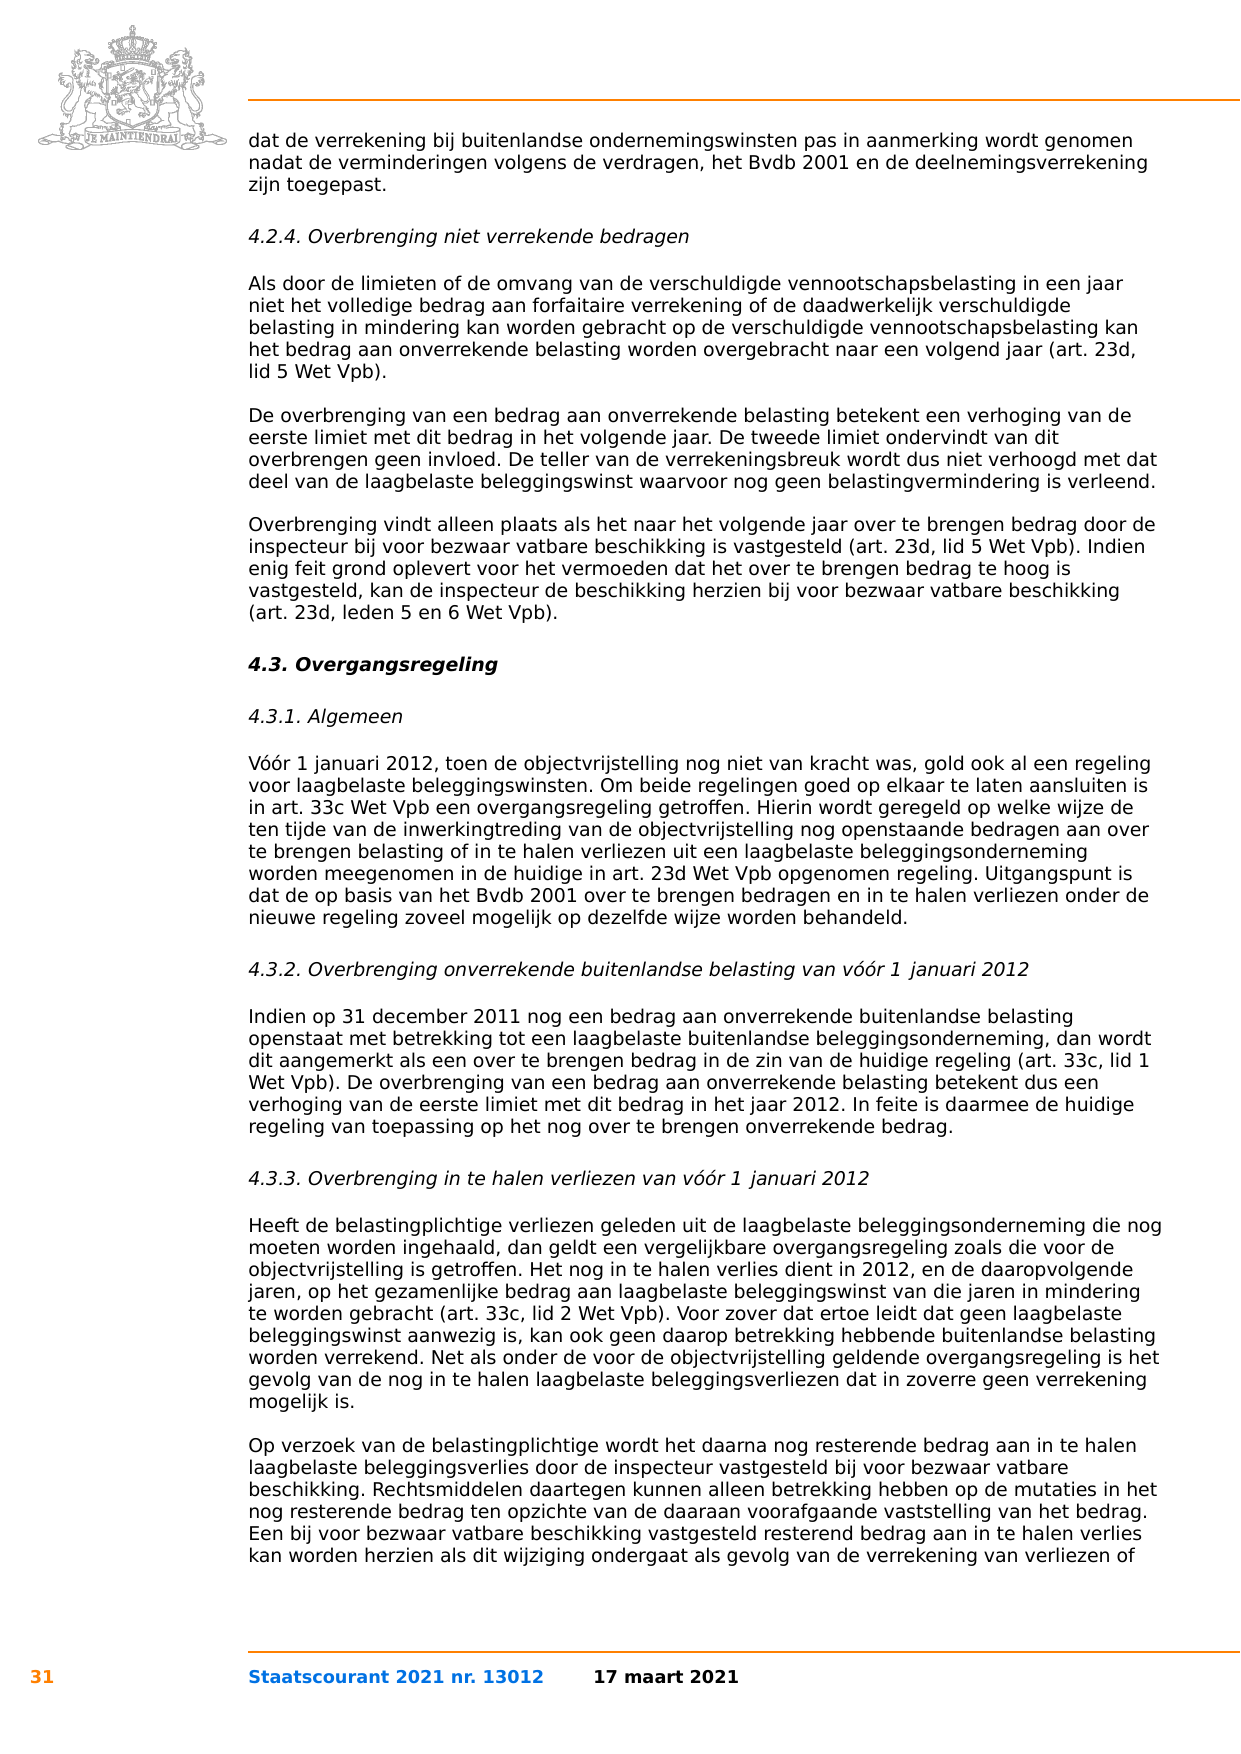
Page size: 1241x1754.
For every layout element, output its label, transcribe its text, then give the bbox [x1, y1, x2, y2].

text Heeft de belastingplichtige verliezen geleden uit de laagbelaste beleggingsonderneming die nog moeten worden ingehaald, dan geldt een vergelijkbare overgangsregeling zoals die voor de objectvrijstelling is getroffen. Het nog in te halen verlies dient in 2012, en de daaropvolgende jaren, op het gezamenlijke bedrag aan laagbelaste beleggingswinst van die jaren in mindering te worden gebracht (art. 33c, lid 2 Wet Vpb). Voor zover dat ertoe leidt dat geen laagbelaste beleggingswinst aanwezig is, kan ook geen daarop betrekking hebbende buitenlandse belasting worden verrekend. Net als onder de voor de objectvrijstelling geldende overgangsregeling is het gevolg van de nog in te halen laagbelaste beleggingsverliezen dat in zoverre geen verrekening mogelijk is. [248, 1215, 1163, 1413]
text De overbrenging van een bedrag aan onverrekende belasting betekent een verhoging van de eerste limiet met dit bedrag in het volgende jaar. De tweede limiet ondervindt van dit overbrengen geen invloed. De teller van de verrekeningsbreuk wordt dus niet verhoogd met dat deel van de laagbelaste beleggingswinst waarvoor nog geen belastingvermindering is verleend. [248, 404, 1163, 492]
text Vóór 1 januari 2012, toen de objectvrijstelling nog niet van kracht was, gold ook al een regeling voor laagbelaste beleggingswinsten. Om beide regelingen goed op elkaar te laten aansluiten is in art. 33c Wet Vpb een overgangsregeling getroffen. Hierin wordt geregeld op welke wijze de ten tijde van de inwerkingtreding van de objectvrijstelling nog openstaande bedragen aan over te brengen belasting of in te halen verliezen uit een laagbelaste beleggingsonderneming worden meegenomen in de huidige in art. 23d Wet Vpb opgenomen regeling. Uitgangspunt is dat de op basis van het Bvdb 2001 over te brengen bedragen en in te halen verliezen onder de nieuwe regeling zoveel mogelijk op dezelfde wijze worden behandeld. [248, 753, 1163, 929]
picture [38, 25, 227, 150]
text Als door de limieten of de omvang van de verschuldigde vennootschapsbelasting in een jaar niet het volledige bedrag aan forfaitaire verrekening of de daadwerkelijk verschuldigde belasting in mindering kan worden gebracht op de verschuldigde vennootschapsbelasting kan het bedrag aan onverrekende belasting worden overgebracht naar een volgend jaar (art. 23d, lid 5 Wet Vpb). [248, 273, 1163, 383]
subtitle 4.3. Overgangsregeling [248, 654, 1163, 676]
subtitle 4.3.1. Algemeen [248, 706, 1163, 728]
subtitle 4.3.2. Overbrenging onverrekende buitenlandse belasting van vóór 1 januari 2012 [248, 959, 1163, 981]
subtitle 4.2.4. Overbrenging niet verrekende bedragen [248, 226, 1163, 248]
text Overbrenging vindt alleen plaats als het naar het volgende jaar over te brengen bedrag door de inspecteur bij voor bezwaar vatbare beschikking is vastgesteld (art. 23d, lid 5 Wet Vpb). Indien enig feit grond oplevert voor het vermoeden dat het over te brengen bedrag te hoog is vastgesteld, kan de inspecteur de beschikking herzien bij voor bezwaar vatbare beschikking (art. 23d, leden 5 en 6 Wet Vpb). [248, 514, 1163, 624]
text dat de verrekening bij buitenlandse ondernemingswinsten pas in aanmerking wordt genomen nadat de verminderingen volgens de verdragen, het Bvdb 2001 en de deelnemingsverrekening zijn toegepast. [248, 130, 1163, 196]
subtitle 4.3.3. Overbrenging in te halen verliezen van vóór 1 januari 2012 [248, 1168, 1163, 1190]
text Indien op 31 december 2011 nog een bedrag aan onverrekende buitenlandse belasting openstaat met betrekking tot een laagbelaste buitenlandse beleggingsonderneming, dan wordt dit aangemerkt als een over te brengen bedrag in de zin van de huidige regeling (art. 33c, lid 1 Wet Vpb). De overbrenging van een bedrag aan onverrekende belasting betekent dus een verhoging van de eerste limiet met dit bedrag in het jaar 2012. In feite is daarmee de huidige regeling van toepassing op het nog over te brengen onverrekende bedrag. [248, 1006, 1163, 1138]
text Op verzoek van de belastingplichtige wordt het daarna nog resterende bedrag aan in te halen laagbelaste beleggingsverlies door de inspecteur vastgesteld bij voor bezwaar vatbare beschikking. Rechtsmiddelen daartegen kunnen alleen betrekking hebben op de mutaties in het nog resterende bedrag ten opzichte van de daaraan voorafgaande vaststelling van het bedrag. Een bij voor bezwaar vatbare beschikking vastgesteld resterend bedrag aan in te halen verlies kan worden herzien als dit wijziging ondergaat als gevolg van de verrekening van verliezen of [248, 1434, 1163, 1566]
